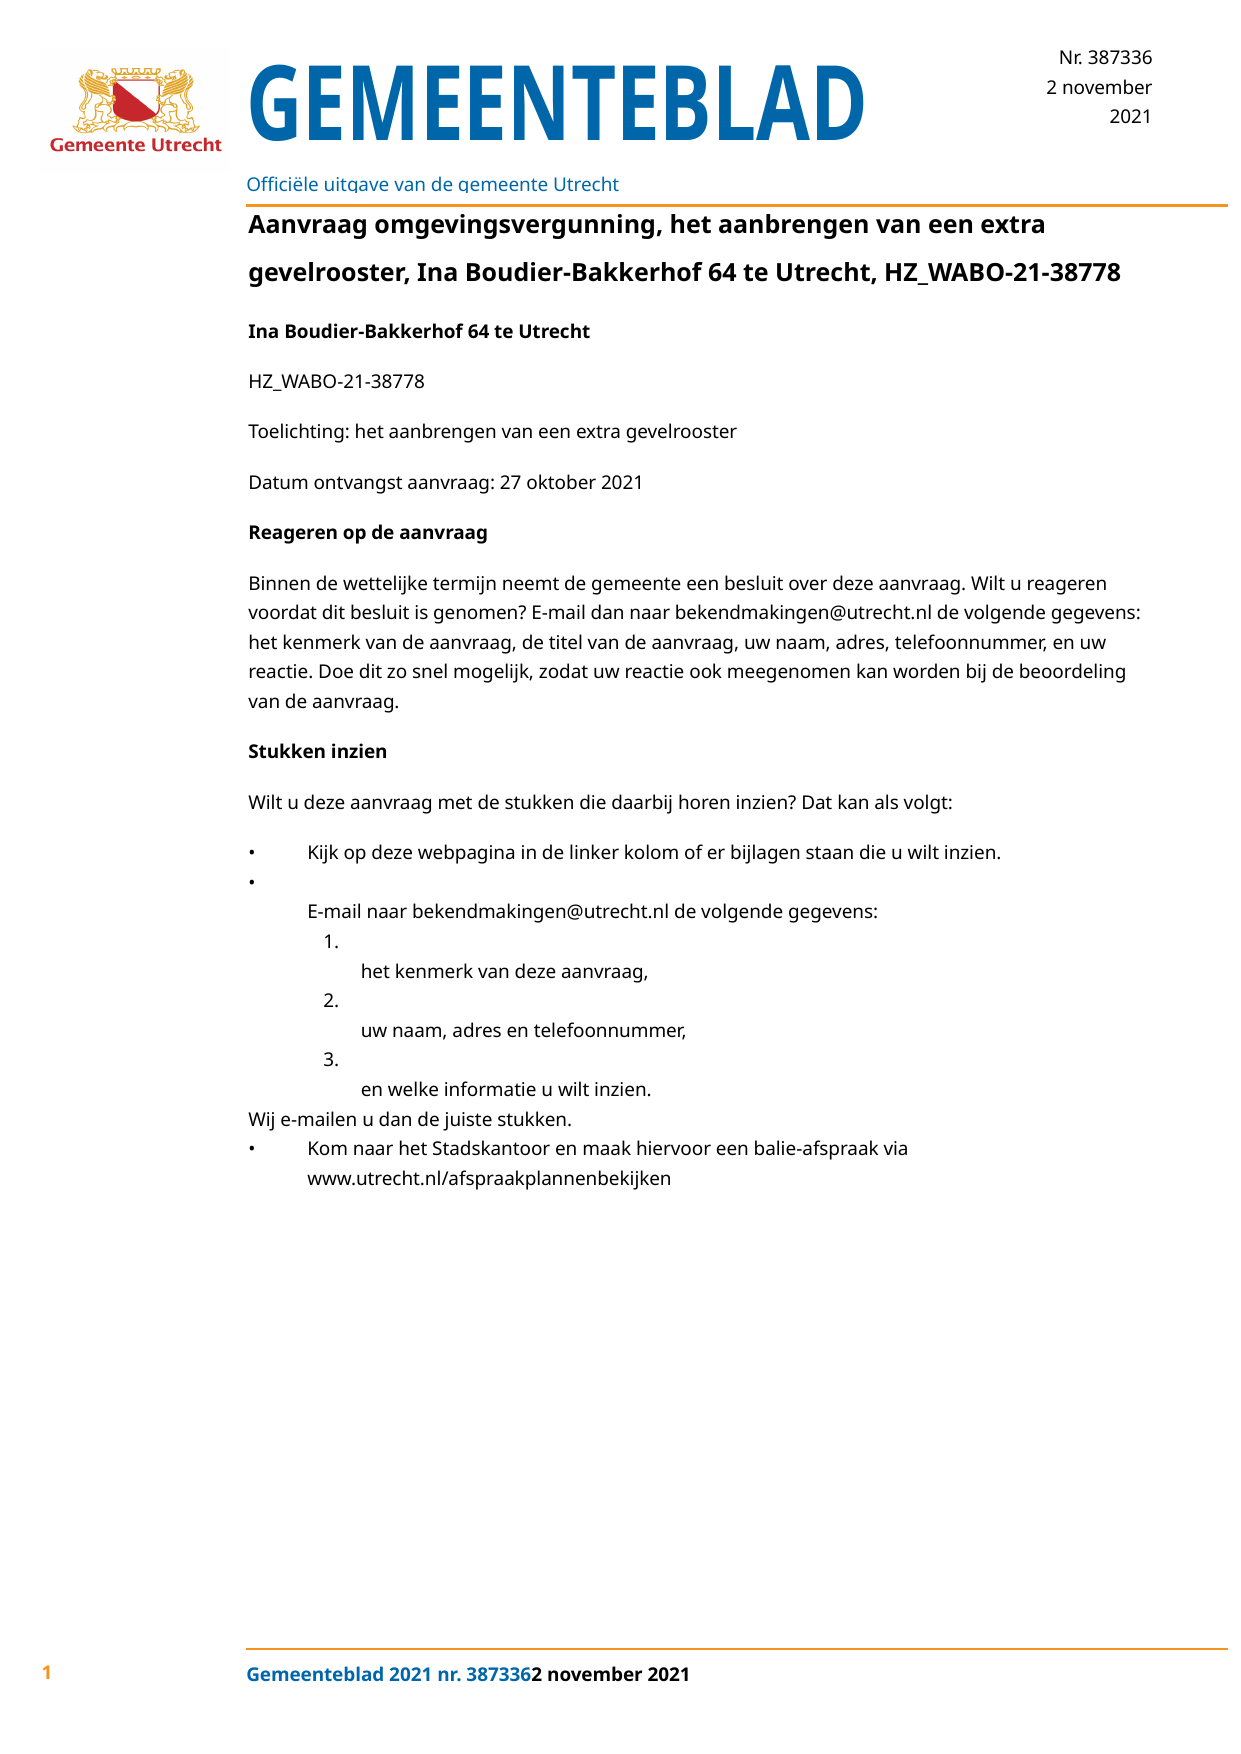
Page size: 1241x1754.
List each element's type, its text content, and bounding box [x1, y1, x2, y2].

text Wij e-mailen u dan de juiste stukken. [248, 1106, 1152, 1132]
picture [41, 47, 231, 172]
list en welke informatie u wilt inzien. [323, 1076, 1152, 1102]
text HZ_WABO-21-38778 [248, 368, 1152, 394]
list Kom naar het Stadskantoor en maak hiervoor een balie-afspraak via www.utrecht.nl/afspraakplannenbekijken [248, 1135, 1152, 1191]
list E-mail naar bekendmakingen@utrecht.nl de volgende gegevens: [248, 899, 1152, 924]
text Datum ontvangst aanvraag: 27 oktober 2021 [248, 469, 1152, 495]
text Aanvraag omgevingsvergunning, het aanbrengen van een extra gevelrooster, Ina Boudier-Bakkerhof 64 te Utrecht, HZ_WABO-21-38778 [248, 207, 1152, 288]
text Ina Boudier-Bakkerhof 64 te Utrecht [248, 318, 1152, 344]
text Toelichting: het aanbrengen van een extra gevelrooster [248, 419, 1152, 444]
list Kijk op deze webpagina in de linker kolom of er bijlagen staan die u wilt inzien. [248, 839, 1152, 865]
list het kenmerk van deze aanvraag, [323, 958, 1152, 984]
text Stukken inzien [248, 739, 1152, 764]
text Binnen de wettelijke termijn neemt de gemeente een besluit over deze aanvraag. Wilt u reageren voordat dit besluit is genomen? E-mail dan naar bekendmakingen@utrecht.nl de volgende gegevens: het kenmerk van de aanvraag, de titel van de aanvraag, uw naam, adres, telefoonnummer, en uw reactie. Doe dit zo snel mogelijk, zodat uw reactie ook meegenomen kan worden bij de beoordeling van de aanvraag. [248, 570, 1152, 714]
text Reageren op de aanvraag [248, 519, 1152, 545]
list uw naam, adres en telefoonnummer, [323, 1017, 1152, 1043]
text Wilt u deze aanvraag met de stukken die daarbij horen inzien? Dat kan als volgt: [248, 789, 1152, 815]
